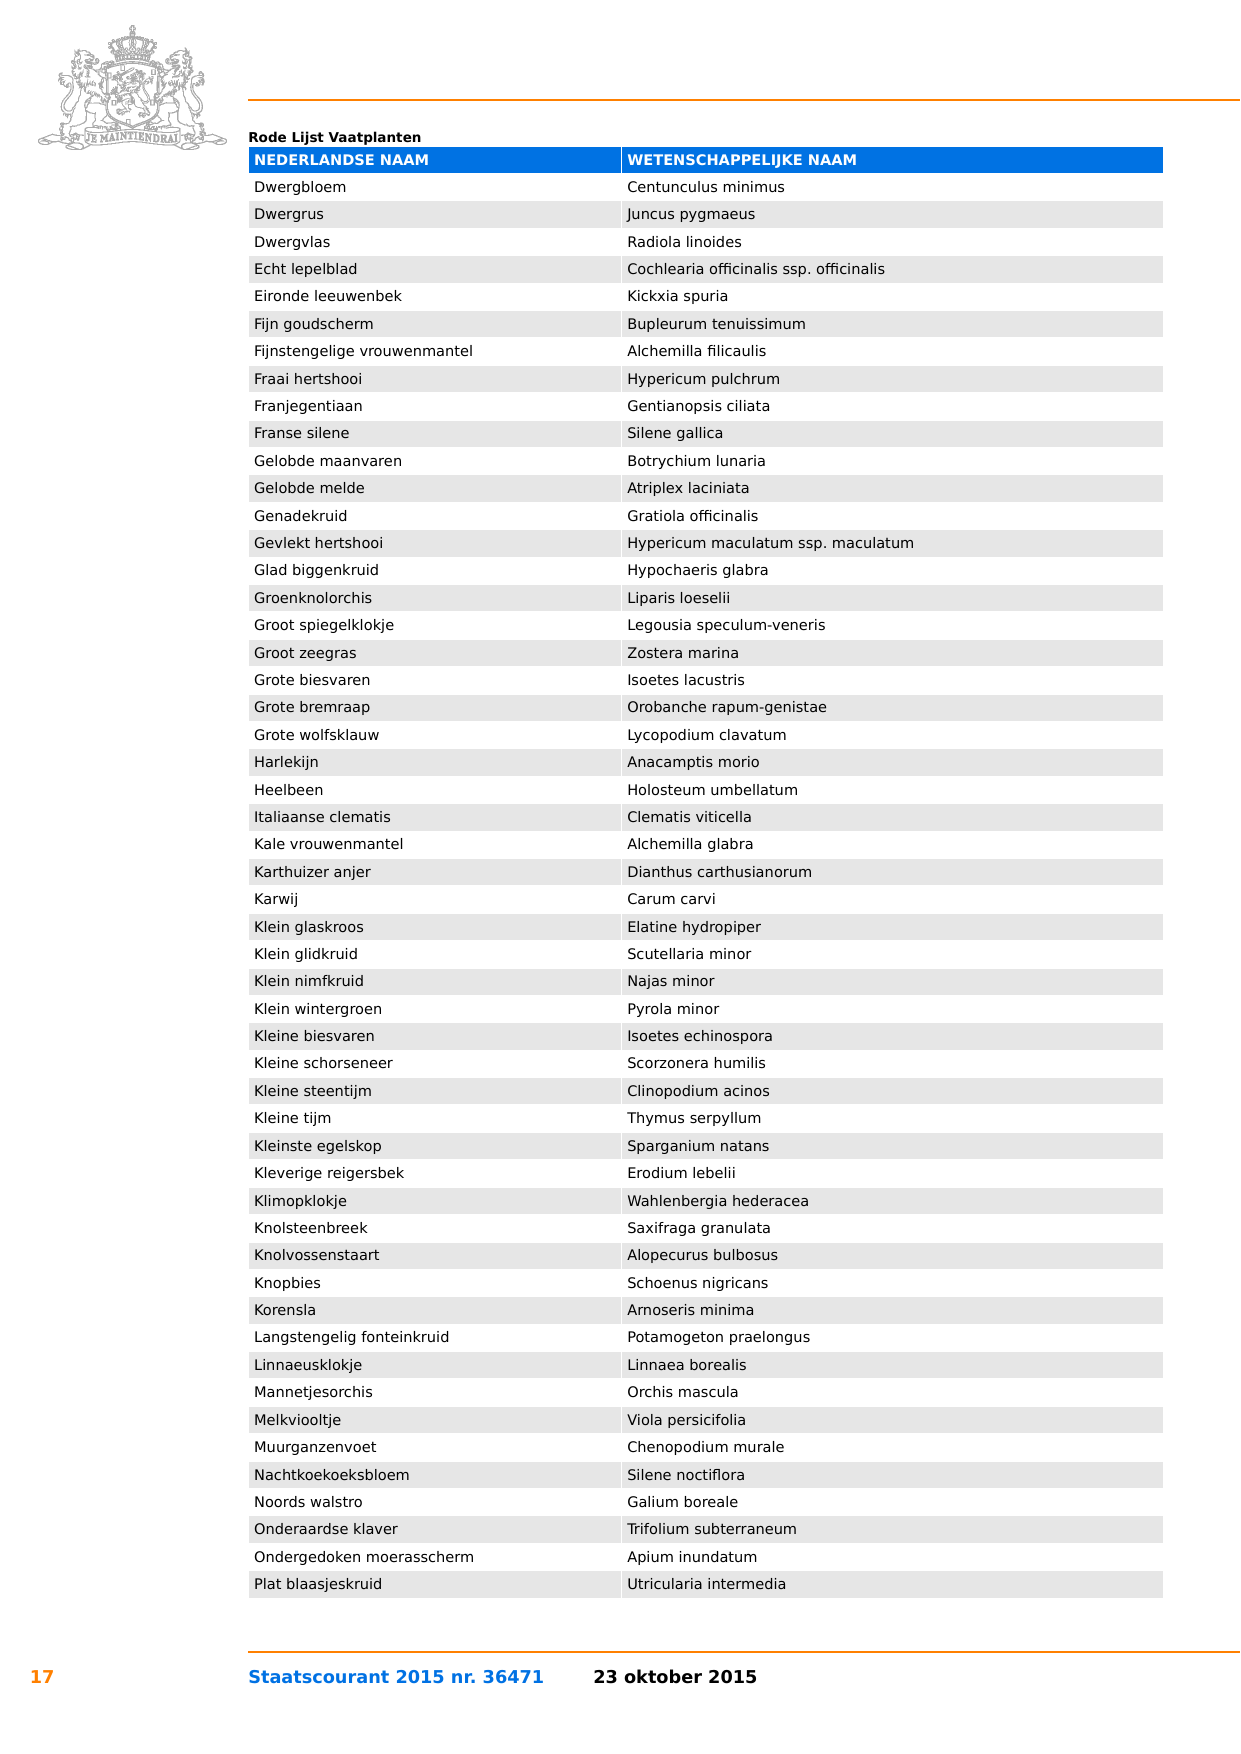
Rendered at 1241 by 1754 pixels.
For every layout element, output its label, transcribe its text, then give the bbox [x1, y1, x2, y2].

table_cell Groot spiegelklokje [249, 613, 621, 639]
table_cell Franjegentiaan [249, 393, 621, 419]
table_cell Grote bremraap [249, 695, 621, 721]
table_cell Melkviooltje [249, 1407, 621, 1433]
table_cell Italiaanse clematis [249, 804, 621, 831]
table_cell Galium boreale [622, 1489, 1163, 1515]
table_cell Alchemilla glabra [622, 832, 1163, 858]
table_cell Linnaeusklokje [249, 1352, 621, 1378]
table_cell Bupleurum tenuissimum [622, 311, 1163, 337]
table_cell Glad biggenkruid [249, 558, 621, 584]
table_cell Radiola linoides [622, 229, 1163, 255]
table_cell Erodium lebelii [622, 1160, 1163, 1187]
table_cell Orchis mascula [622, 1380, 1163, 1406]
table_cell Hypericum maculatum ssp. maculatum [622, 530, 1163, 557]
table_cell Dwergbloem [249, 174, 621, 200]
table_cell Scutellaria minor [622, 941, 1163, 967]
table_cell Mannetjesorchis [249, 1380, 621, 1406]
table_cell Saxifraga granulata [622, 1215, 1163, 1241]
picture [38, 25, 227, 150]
table_cell Fijnstengelige vrouwenmantel [249, 339, 621, 365]
table_cell Muurganzenvoet [249, 1434, 621, 1461]
table_cell Knolvossenstaart [249, 1243, 621, 1269]
table_cell Ondergedoken moerasscherm [249, 1544, 621, 1570]
table_cell Knopbies [249, 1270, 621, 1296]
table_cell Viola persicifolia [622, 1407, 1163, 1433]
table_cell Zostera marina [622, 640, 1163, 666]
table_cell Plat blaasjeskruid [249, 1571, 621, 1598]
table_cell Kleine steentijm [249, 1078, 621, 1104]
table_cell Isoetes echinospora [622, 1023, 1163, 1050]
table_cell Genadekruid [249, 503, 621, 529]
table_cell NEDERLANDSE NAAM [249, 147, 621, 173]
table_cell Grote biesvaren [249, 667, 621, 693]
table_cell Arnoseris minima [622, 1297, 1163, 1324]
table_cell Dwergvlas [249, 229, 621, 255]
table_cell Klein wintergroen [249, 996, 621, 1022]
table_cell Gelobde maanvaren [249, 448, 621, 474]
table_cell Kleinste egelskop [249, 1133, 621, 1159]
table_cell Groot zeegras [249, 640, 621, 666]
table_cell Juncus pygmaeus [622, 201, 1163, 228]
table_cell Pyrola minor [622, 996, 1163, 1022]
table_cell Kleine tijm [249, 1106, 621, 1132]
table_cell Clinopodium acinos [622, 1078, 1163, 1104]
table_cell Grote wolfsklauw [249, 722, 621, 748]
table_cell Karwij [249, 886, 621, 913]
table_cell Fijn goudscherm [249, 311, 621, 337]
table_cell Najas minor [622, 969, 1163, 995]
table_cell Korensla [249, 1297, 621, 1324]
table_cell Gelobde melde [249, 475, 621, 502]
table_cell Alopecurus bulbosus [622, 1243, 1163, 1269]
table_cell Liparis loeselii [622, 585, 1163, 611]
table_cell Kleverige reigersbek [249, 1160, 621, 1187]
table_cell WETENSCHAPPELIJKE NAAM [622, 147, 1163, 173]
table_cell Utricularia intermedia [622, 1571, 1163, 1598]
table_cell Orobanche rapum-genistae [622, 695, 1163, 721]
table_cell Clematis viticella [622, 804, 1163, 831]
table_cell Schoenus nigricans [622, 1270, 1163, 1296]
table_cell Lycopodium clavatum [622, 722, 1163, 748]
table_cell Botrychium lunaria [622, 448, 1163, 474]
table_cell Alchemilla filicaulis [622, 339, 1163, 365]
table_cell Anacamptis morio [622, 749, 1163, 776]
table_cell Klein glidkruid [249, 941, 621, 967]
table_cell Knolsteenbreek [249, 1215, 621, 1241]
table_cell Kickxia spuria [622, 284, 1163, 310]
table_cell Chenopodium murale [622, 1434, 1163, 1461]
table_cell Heelbeen [249, 777, 621, 803]
table_cell Harlekijn [249, 749, 621, 776]
table_cell Gentianopsis ciliata [622, 393, 1163, 419]
table_cell Gevlekt hertshooi [249, 530, 621, 557]
table_cell Eironde leeuwenbek [249, 284, 621, 310]
table_cell Kleine schorseneer [249, 1051, 621, 1077]
table_cell Dianthus carthusianorum [622, 859, 1163, 885]
table_cell Scorzonera humilis [622, 1051, 1163, 1077]
table_cell Cochlearia officinalis ssp. officinalis [622, 256, 1163, 283]
table_cell Kale vrouwenmantel [249, 832, 621, 858]
table_cell Klein glaskroos [249, 914, 621, 940]
table_cell Linnaea borealis [622, 1352, 1163, 1378]
table_cell Trifolium subterraneum [622, 1516, 1163, 1543]
table_cell Centunculus minimus [622, 174, 1163, 200]
table_cell Carum carvi [622, 886, 1163, 913]
table_cell Kleine biesvaren [249, 1023, 621, 1050]
table_cell Groenknolorchis [249, 585, 621, 611]
table_cell Fraai hertshooi [249, 366, 621, 392]
table_cell Noords walstro [249, 1489, 621, 1515]
table_cell Holosteum umbellatum [622, 777, 1163, 803]
table_cell Hypochaeris glabra [622, 558, 1163, 584]
table_cell Echt lepelblad [249, 256, 621, 283]
table_cell Silene noctiflora [622, 1462, 1163, 1488]
table_cell Potamogeton praelongus [622, 1325, 1163, 1351]
table_cell Onderaardse klaver [249, 1516, 621, 1543]
table_cell Klein nimfkruid [249, 969, 621, 995]
table_cell Franse silene [249, 421, 621, 447]
table_cell Isoetes lacustris [622, 667, 1163, 693]
table_cell Silene gallica [622, 421, 1163, 447]
table_cell Hypericum pulchrum [622, 366, 1163, 392]
table_cell Sparganium natans [622, 1133, 1163, 1159]
table_cell Legousia speculum-veneris [622, 613, 1163, 639]
table_cell Thymus serpyllum [622, 1106, 1163, 1132]
table_header Rode Lijst Vaatplanten [248, 130, 1163, 146]
table_cell Wahlenbergia hederacea [622, 1188, 1163, 1214]
table_cell Langstengelig fonteinkruid [249, 1325, 621, 1351]
table_cell Gratiola officinalis [622, 503, 1163, 529]
table_cell Atriplex laciniata [622, 475, 1163, 502]
table_cell Apium inundatum [622, 1544, 1163, 1570]
table_cell Klimopklokje [249, 1188, 621, 1214]
table_cell Karthuizer anjer [249, 859, 621, 885]
table_cell Dwergrus [249, 201, 621, 228]
table_cell Nachtkoekoeksbloem [249, 1462, 621, 1488]
table_cell Elatine hydropiper [622, 914, 1163, 940]
